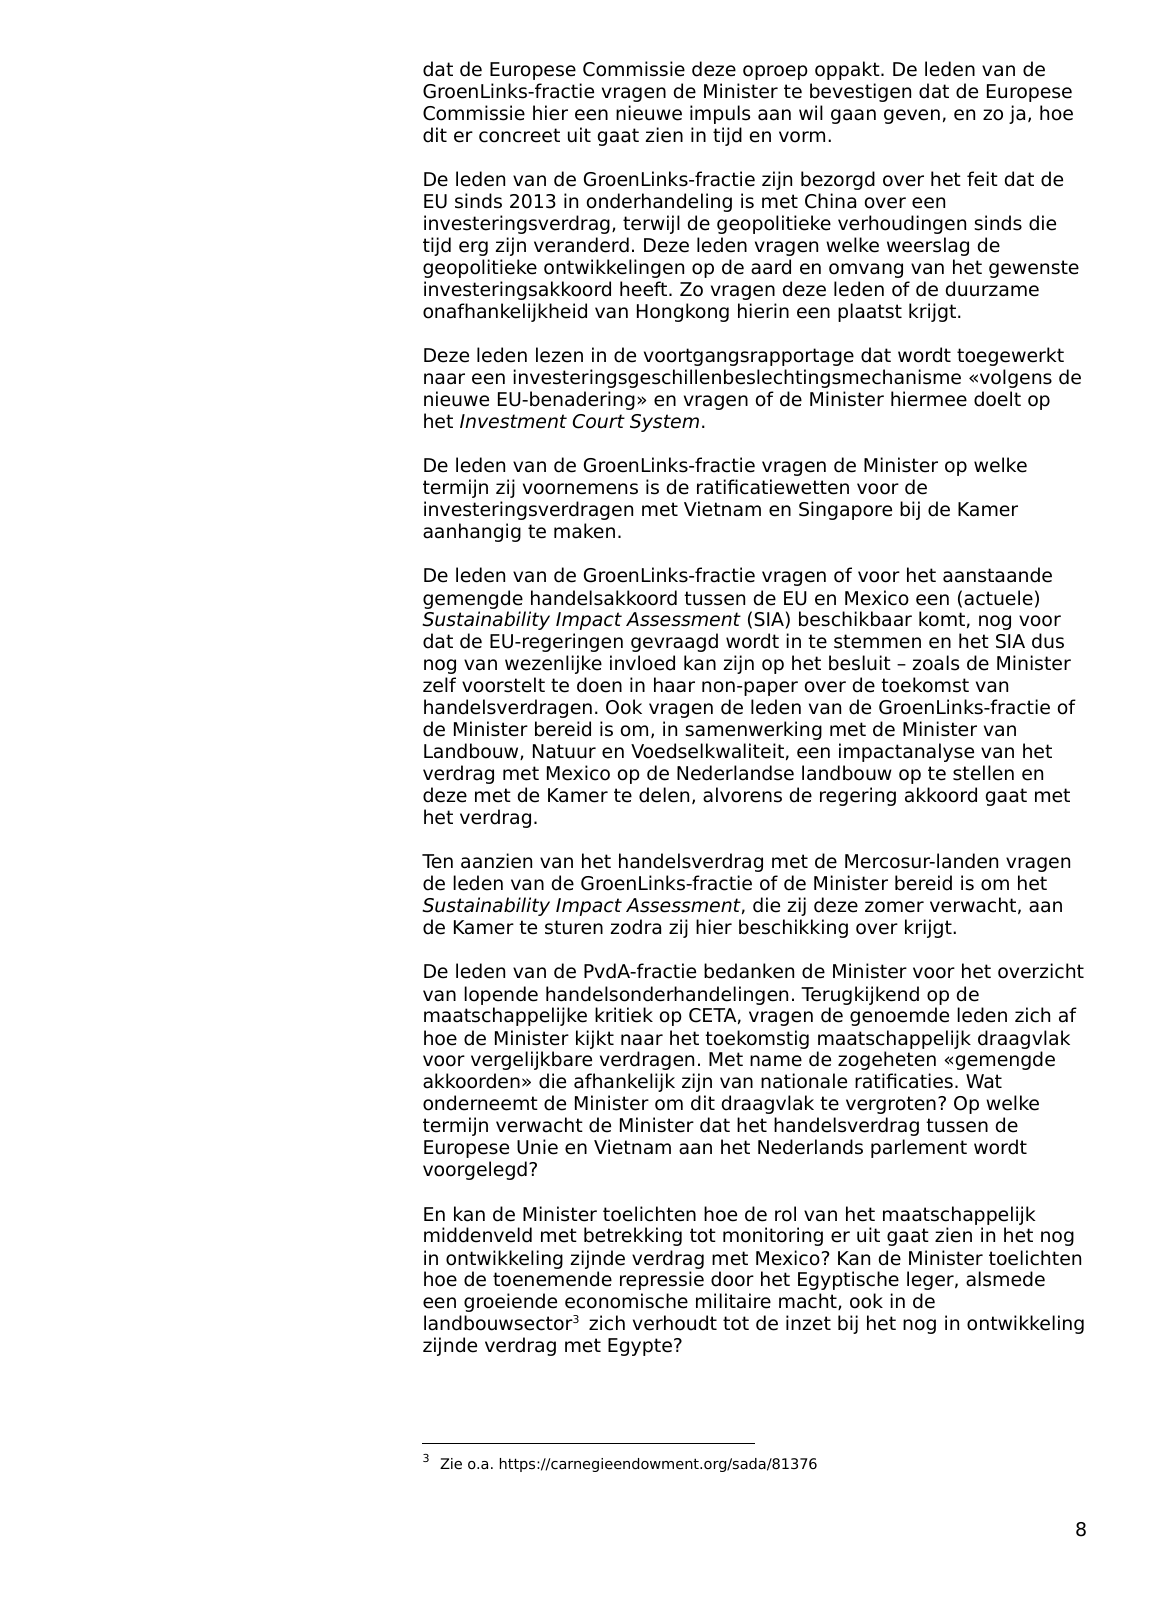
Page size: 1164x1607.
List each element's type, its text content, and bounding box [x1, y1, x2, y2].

text De leden van de GroenLinks-fractie vragen de Minister op welke termijn zij voornemens is de ratificatiewetten voor de investeringsverdragen met Vietnam en Singapore bij de Kamer aanhangig te maken. [422, 455, 1087, 543]
text Zie o.a. https://carnegieendowment.org/sada/81376 [422, 1452, 1087, 1474]
text Ten aanzien van het handelsverdrag met de Mercosur-landen vragen de leden van de GroenLinks-fractie of de Minister bereid is om het Sustainability Impact Assessment, die zij deze zomer verwacht, aan de Kamer te sturen zodra zij hier beschikking over krijgt. [422, 851, 1087, 939]
text De leden van de GroenLinks-fractie vragen of voor het aanstaande gemengde handelsakkoord tussen de EU en Mexico een (actuele) Sustainability Impact Assessment (SIA) beschikbaar komt, nog voor dat de EU-regeringen gevraagd wordt in te stemmen en het SIA dus nog van wezenlijke invloed kan zijn op het besluit – zoals de Minister zelf voorstelt te doen in haar non-paper over de toekomst van handelsverdragen. Ook vragen de leden van de GroenLinks-fractie of de Minister bereid is om, in samenwerking met de Minister van Landbouw, Natuur en Voedselkwaliteit, een impactanalyse van het verdrag met Mexico op de Nederlandse landbouw op te stellen en deze met de Kamer te delen, alvorens de regering akkoord gaat met het verdrag. [422, 565, 1087, 829]
text dat de Europese Commissie deze oproep oppakt. De leden van de GroenLinks-fractie vragen de Minister te bevestigen dat de Europese Commissie hier een nieuwe impuls aan wil gaan geven, en zo ja, hoe dit er concreet uit gaat zien in tijd en vorm. [422, 59, 1087, 147]
text En kan de Minister toelichten hoe de rol van het maatschappelijk middenveld met betrekking tot monitoring er uit gaat zien in het nog in ontwikkeling zijnde verdrag met Mexico? Kan de Minister toelichten hoe de toenemende repressie door het Egyptische leger, alsmede een groeiende economische militaire macht, ook in de landbouwsector zich verhoudt tot de inzet bij het nog in ontwikkeling zijnde verdrag met Egypte? [422, 1203, 1087, 1357]
text Deze leden lezen in de voortgangsrapportage dat wordt toegewerkt naar een investeringsgeschillenbeslechtingsmechanisme «volgens de nieuwe EU-benadering» en vragen of de Minister hiermee doelt op het Investment Court System. [422, 345, 1087, 433]
text De leden van de PvdA-fractie bedanken de Minister voor het overzicht van lopende handelsonderhandelingen. Terugkijkend op de maatschappelijke kritiek op CETA, vragen de genoemde leden zich af hoe de Minister kijkt naar het toekomstig maatschappelijk draagvlak voor vergelijkbare verdragen. Met name de zogeheten «gemengde akkoorden» die afhankelijk zijn van nationale ratificaties. Wat onderneemt de Minister om dit draagvlak te vergroten? Op welke termijn verwacht de Minister dat het handelsverdrag tussen de Europese Unie en Vietnam aan het Nederlands parlement wordt voorgelegd? [422, 961, 1087, 1181]
text De leden van de GroenLinks-fractie zijn bezorgd over het feit dat de EU sinds 2013 in onderhandeling is met China over een investeringsverdrag, terwijl de geopolitieke verhoudingen sinds die tijd erg zijn veranderd. Deze leden vragen welke weerslag de geopolitieke ontwikkelingen op de aard en omvang van het gewenste investeringsakkoord heeft. Zo vragen deze leden of de duurzame onafhankelijkheid van Hongkong hierin een plaatst krijgt. [422, 169, 1087, 323]
